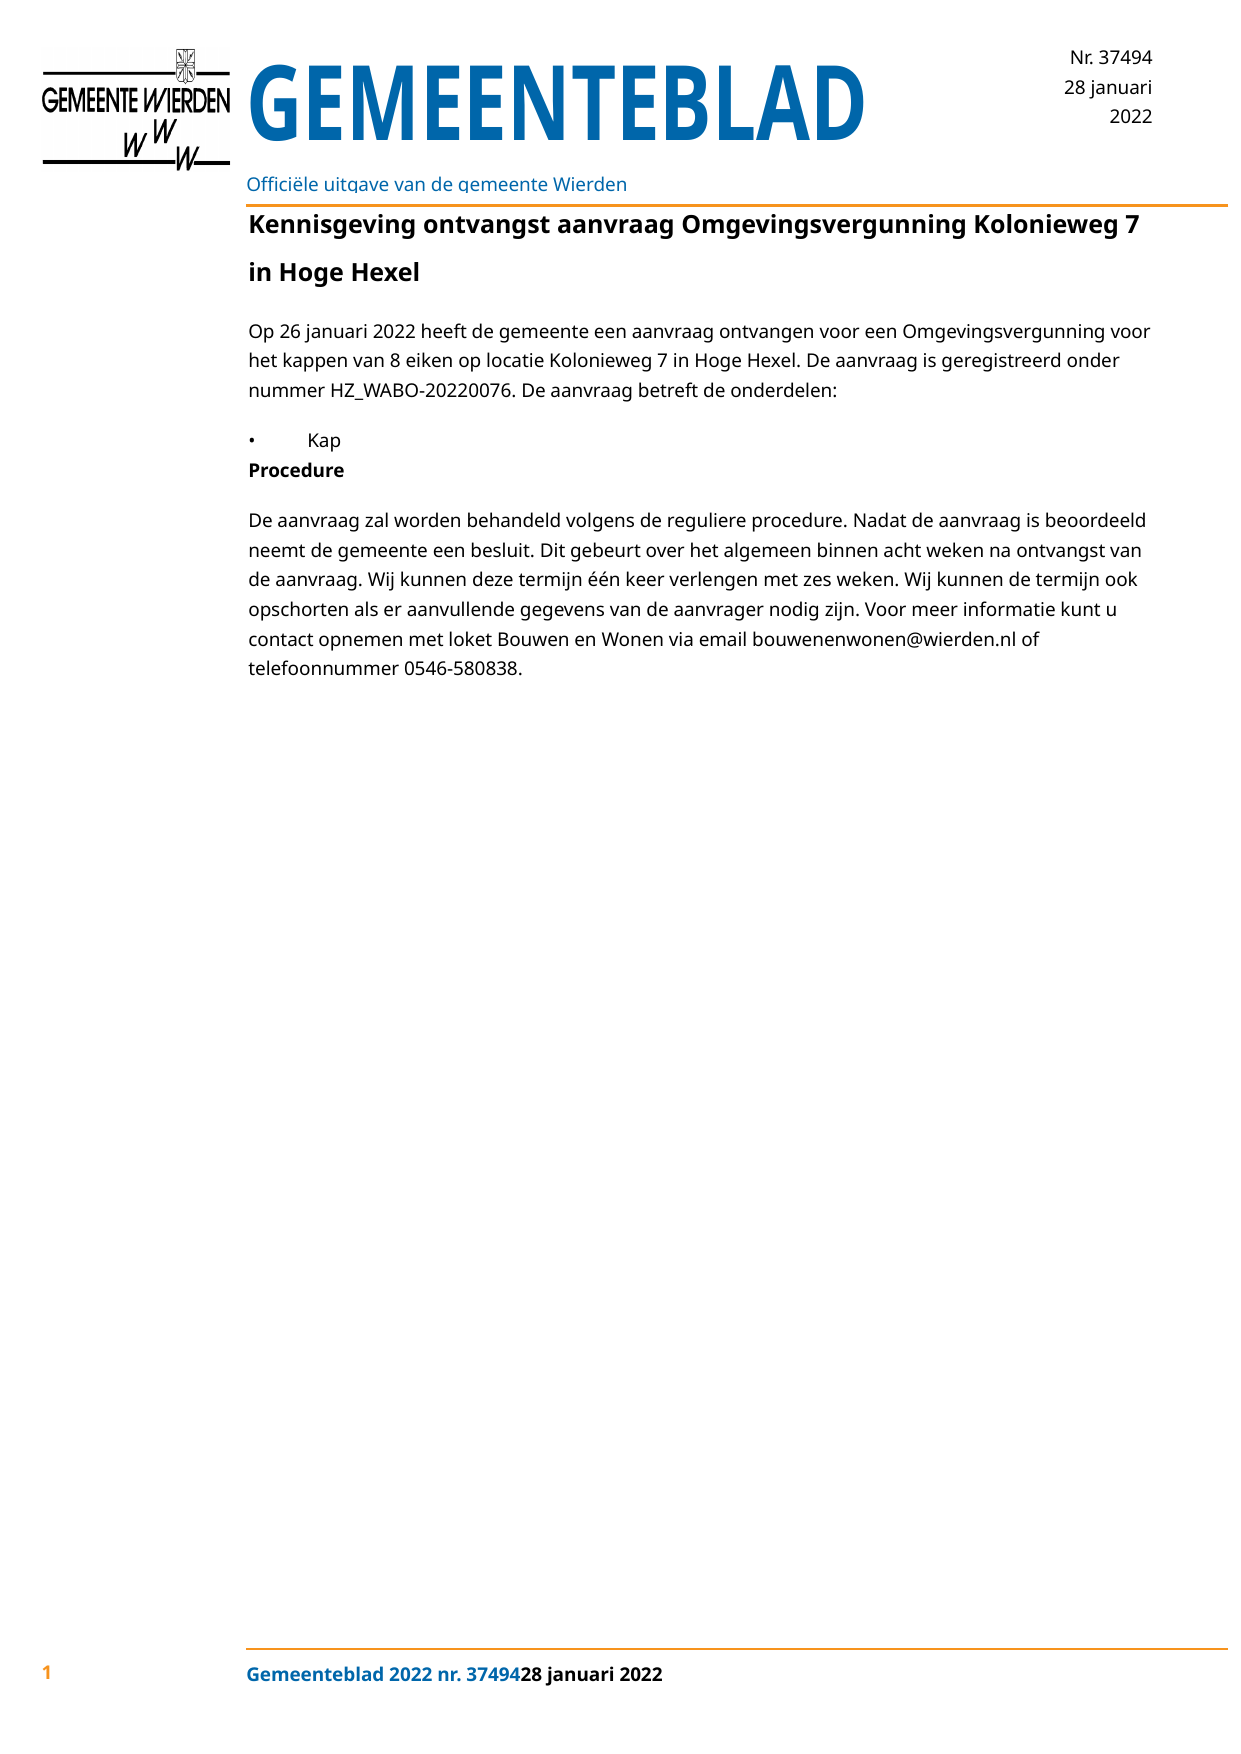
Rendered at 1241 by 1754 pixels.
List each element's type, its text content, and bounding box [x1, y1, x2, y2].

picture [41, 47, 231, 172]
text Op 26 januari 2022 heeft de gemeente een aanvraag ontvangen voor een Omgevingsvergunning voor het kappen van 8 eiken op locatie Kolonieweg 7 in Hoge Hexel. De aanvraag is geregistreerd onder nummer HZ_WABO-20220076. De aanvraag betreft de onderdelen: [248, 318, 1152, 403]
list Kap [248, 427, 1152, 453]
text Procedure [248, 457, 1152, 483]
text De aanvraag zal worden behandeld volgens de reguliere procedure. Nadat de aanvraag is beoordeeld neemt de gemeente een besluit. Dit gebeurt over het algemeen binnen acht weken na ontvangst van de aanvraag. Wij kunnen deze termijn één keer verlengen met zes weken. Wij kunnen de termijn ook opschorten als er aanvullende gegevens van de aanvrager nodig zijn. Voor meer informatie kunt u contact opnemen met loket Bouwen en Wonen via email bouwenenwonen@wierden.nl of telefoonnummer 0546-580838. [248, 507, 1152, 681]
text Kennisgeving ontvangst aanvraag Omgevingsvergunning Kolonieweg 7 in Hoge Hexel [248, 207, 1152, 288]
